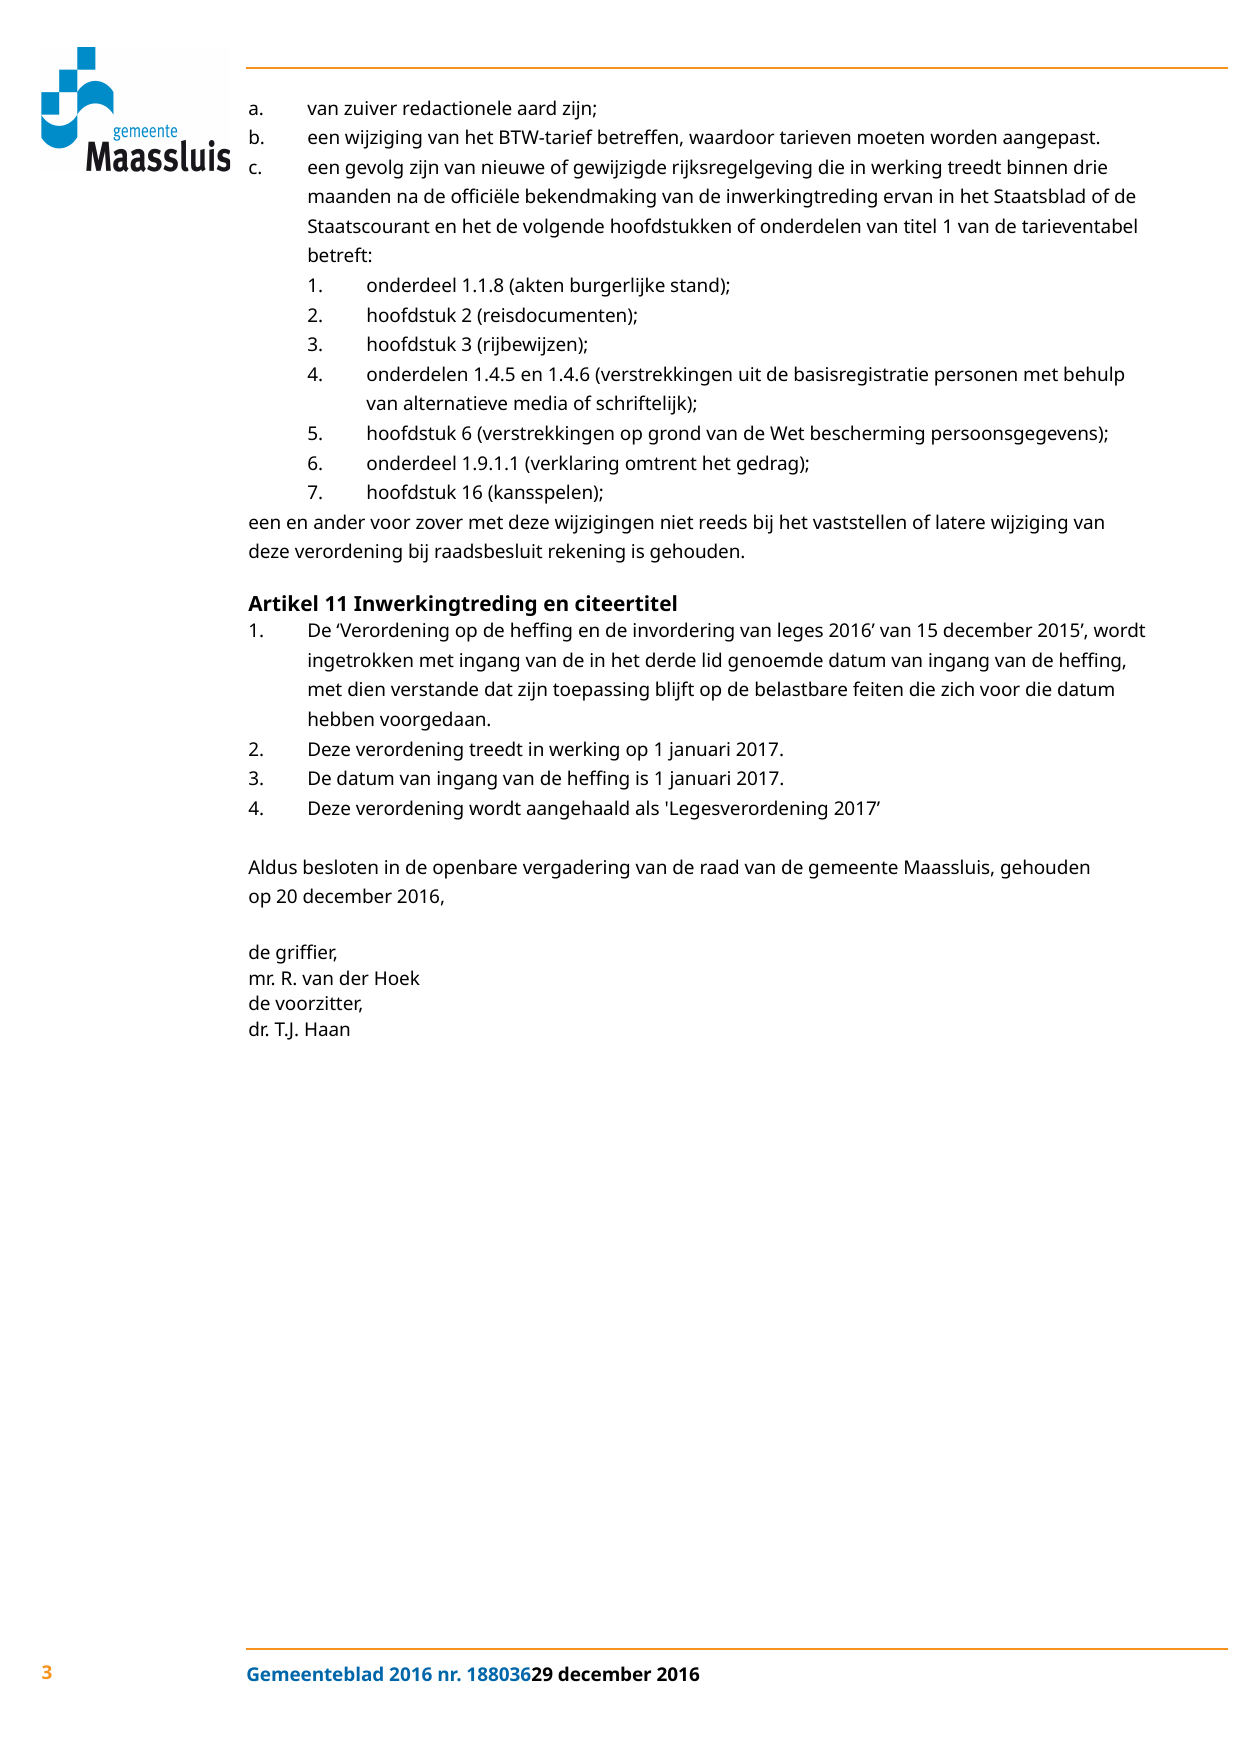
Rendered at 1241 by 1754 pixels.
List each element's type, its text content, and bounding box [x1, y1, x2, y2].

list De datum van ingang van de heffing is 1 januari 2017. [248, 765, 1152, 791]
list onderdeel 1.1.8 (akten burgerlijke stand); [307, 272, 1152, 298]
text op 20 december 2016, [248, 884, 1152, 909]
text de griffier, [248, 939, 1152, 965]
text een en ander voor zover met deze wijzigingen niet reeds bij het vaststellen of latere wijziging van deze verordening bij raadsbesluit rekening is gehouden. [248, 509, 1152, 564]
list een wijziging van het BTW-tarief betreffen, waardoor tarieven moeten worden aangepast. [248, 124, 1152, 150]
text de voorzitter, [248, 990, 1152, 1016]
text dr. T.J. Haan [248, 1016, 1152, 1042]
list hoofdstuk 16 (kansspelen); [307, 479, 1152, 505]
text mr. R. van der Hoek [248, 965, 1152, 990]
list onderdelen 1.4.5 en 1.4.6 (verstrekkingen uit de basisregistratie personen met behulp van alternatieve media of schriftelijk); [307, 361, 1152, 416]
picture [41, 47, 77, 92]
list onderdeel 1.9.1.1 (verklaring omtrent het gedrag); [307, 450, 1152, 476]
list hoofdstuk 6 (verstrekkingen op grond van de Wet bescherming persoonsgegevens); [307, 420, 1152, 446]
text Aldus besloten in de openbare vergadering van de raad van de gemeente Maassluis, gehouden [248, 854, 1152, 880]
list Deze verordening wordt aangehaald als 'Legesverordening 2017’ [248, 795, 1152, 821]
list hoofdstuk 3 (rijbewijzen); [307, 331, 1152, 357]
list De ‘Verordening op de heffing en de invordering van leges 2016’ van 15 december 2015’, wordt ingetrokken met ingang van de in het derde lid genoemde datum van ingang van de heffing, met dien verstande dat zijn toepassing blijft op de belastbare feiten die zich voor die datum hebben voorgedaan. [248, 617, 1152, 732]
list hoofdstuk 2 (reisdocumenten); [307, 302, 1152, 328]
text Artikel 11 Inwerkingtreding en citeertitel [248, 589, 1152, 617]
list een gevolg zijn van nieuwe of gewijzigde rijksregelgeving die in werking treedt binnen drie maanden na de officiële bekendmaking van de inwerkingtreding ervan in het Staatsblad of de Staatscourant en het de volgende hoofdstukken of onderdelen van titel 1 van de tarieventabel betreft: [248, 154, 1152, 268]
list Deze verordening treedt in werking op 1 januari 2017. [248, 736, 1152, 761]
picture [41, 47, 231, 172]
list van zuiver redactionele aard zijn; [248, 95, 1152, 121]
